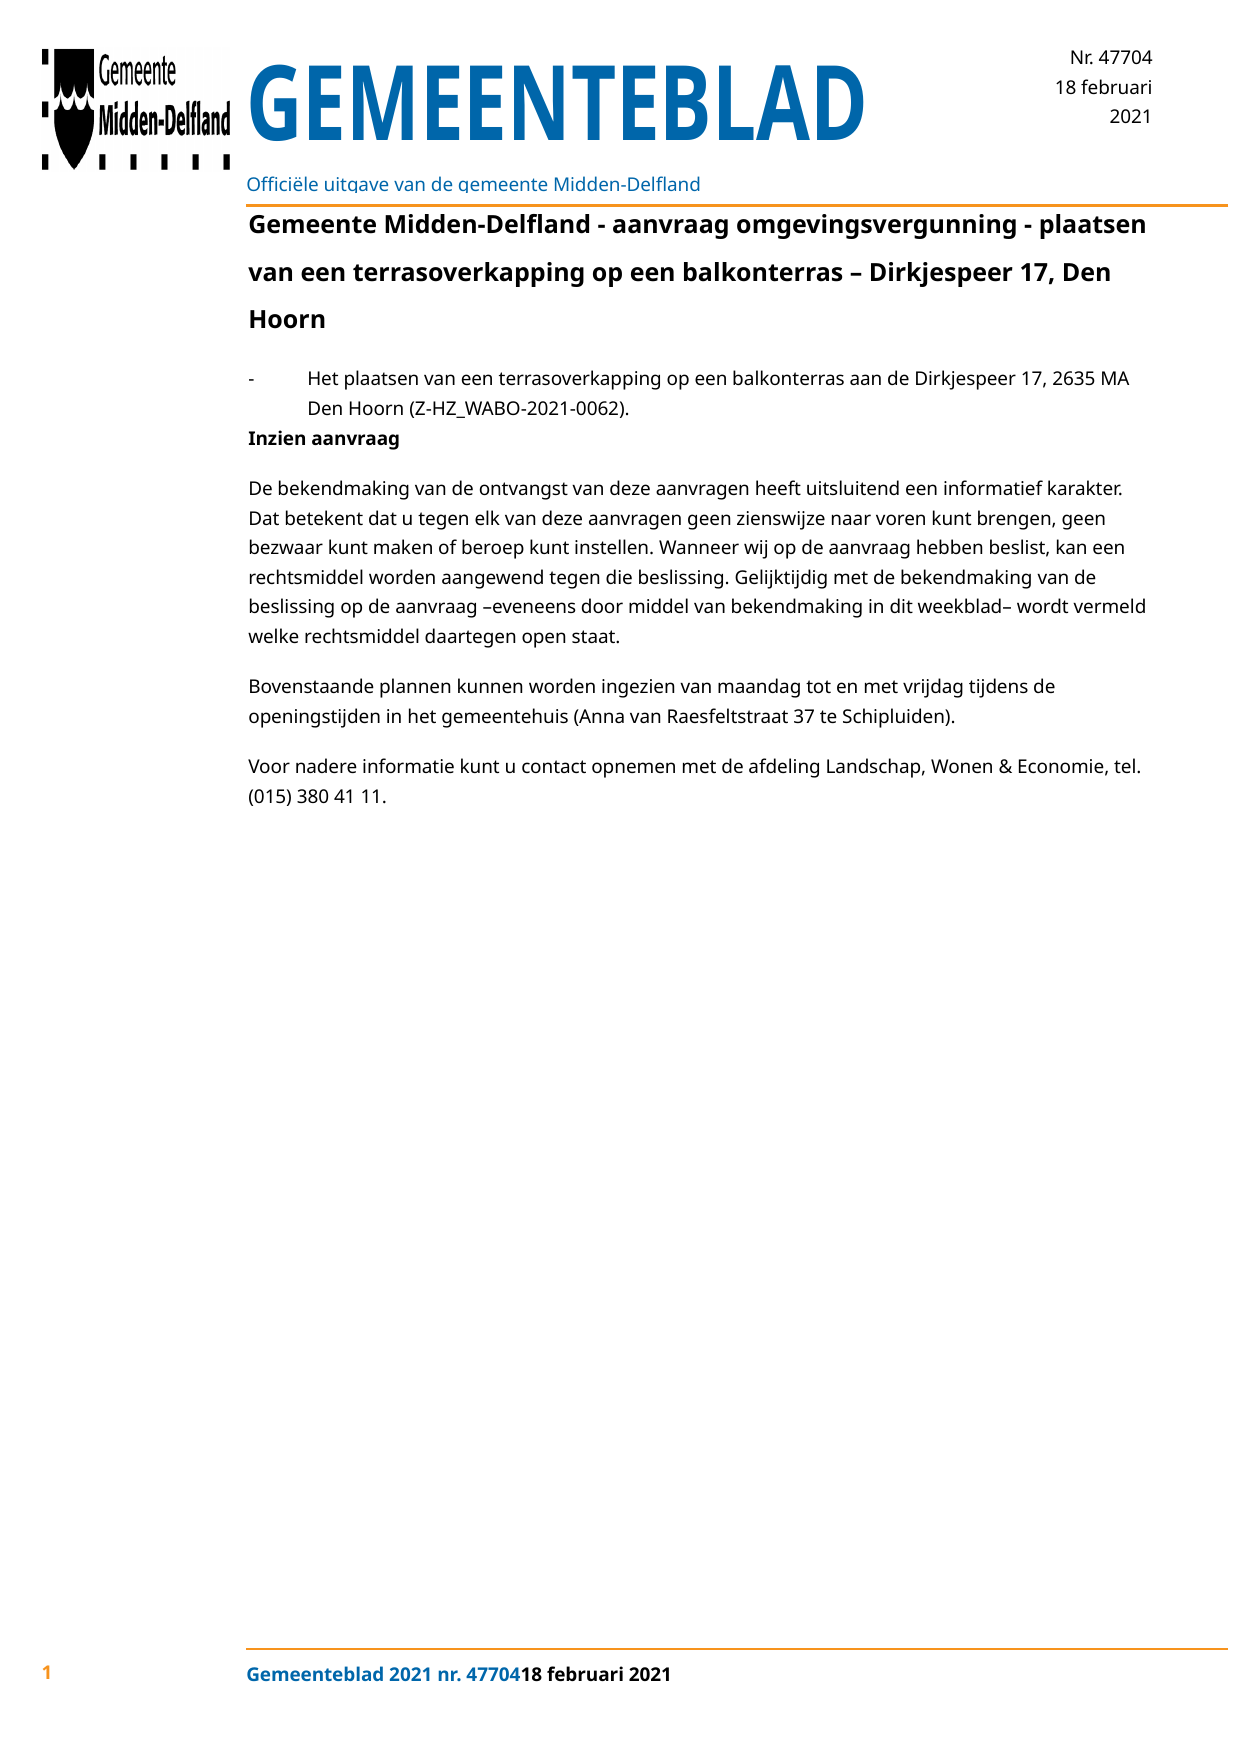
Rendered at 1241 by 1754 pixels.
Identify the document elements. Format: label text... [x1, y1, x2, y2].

text Inzien aanvraag [248, 425, 1152, 450]
list Het plaatsen van een terrasoverkapping op een balkonterras aan de Dirkjespeer 17, 2635 MA Den Hoorn (Z-HZ_WABO-2021-0062). [248, 366, 1152, 421]
picture [41, 47, 231, 172]
text Voor nadere informatie kunt u contact opnemen met de afdeling Landschap, Wonen & Economie, tel. (015) 380 41 11. [248, 753, 1152, 809]
text Gemeente Midden-Delfland - aanvraag omgevingsvergunning - plaatsen van een terrasoverkapping op een balkonterras – Dirkjespeer 17, Den Hoorn [248, 207, 1152, 336]
text De bekendmaking van de ontvangst van deze aanvragen heeft uitsluitend een informatief karakter. Dat betekent dat u tegen elk van deze aanvragen geen zienswijze naar voren kunt brengen, geen bezwaar kunt maken of beroep kunt instellen. Wanneer wij op de aanvraag hebben beslist, kan een rechtsmiddel worden aangewend tegen die beslissing. Gelijktijdig met de bekendmaking van de beslissing op de aanvraag –eveneens door middel van bekendmaking in dit weekblad– wordt vermeld welke rechtsmiddel daartegen open staat. [248, 475, 1152, 649]
text Bovenstaande plannen kunnen worden ingezien van maandag tot en met vrijdag tijdens de openingstijden in het gemeentehuis (Anna van Raesfeltstraat 37 te Schipluiden). [248, 673, 1152, 729]
